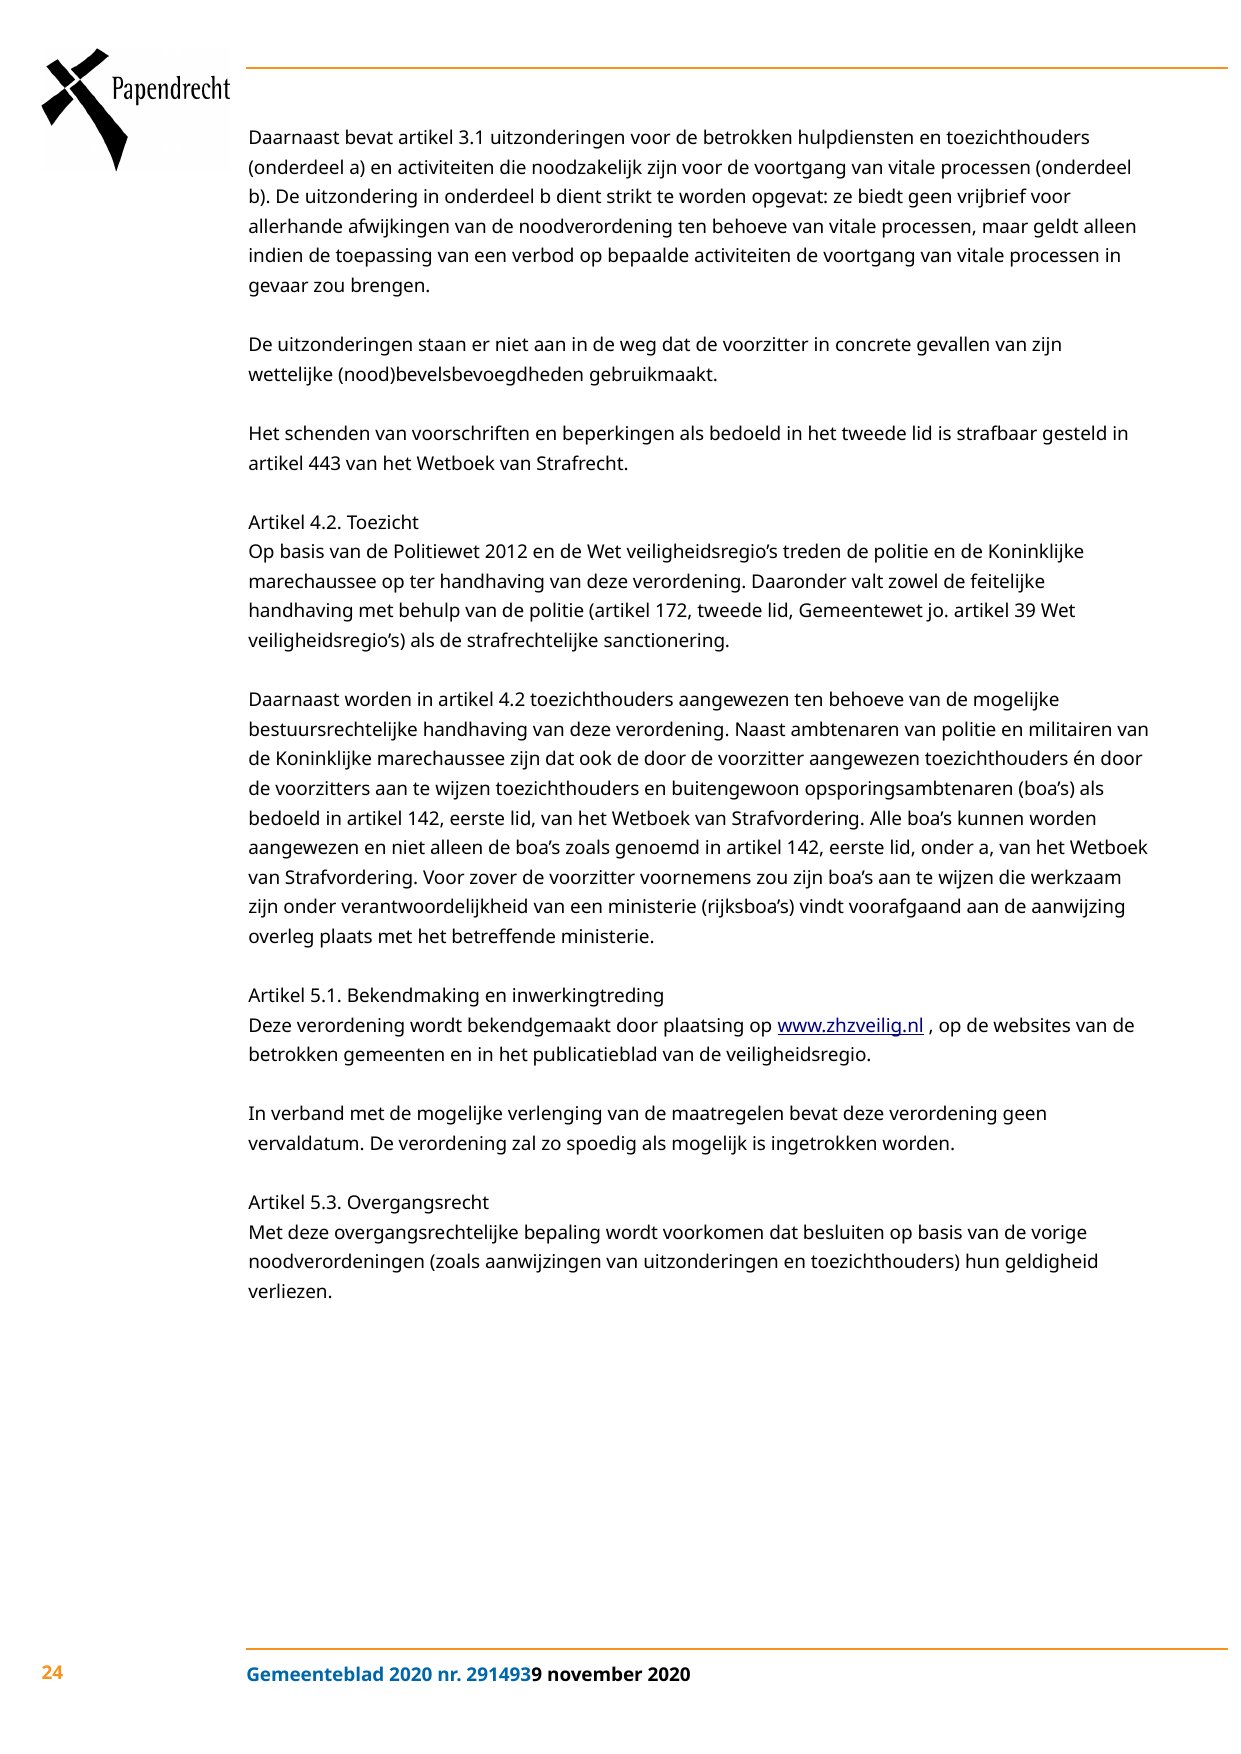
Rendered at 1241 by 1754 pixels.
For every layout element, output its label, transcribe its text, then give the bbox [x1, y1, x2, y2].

text Artikel 4.2. Toezicht [248, 509, 1152, 535]
text Artikel 5.1. Bekendmaking en inwerkingtreding [248, 982, 1152, 1008]
text Artikel 5.3. Overgangsrecht [248, 1189, 1152, 1215]
text De uitzonderingen staan er niet aan in de weg dat de voorzitter in concrete gevallen van zijn wettelijke (nood)bevelsbevoegdheden gebruikmaakt. [248, 331, 1152, 387]
picture [41, 47, 231, 172]
text Daarnaast worden in artikel 4.2 toezichthouders aangewezen ten behoeve van de mogelijke bestuursrechtelijke handhaving van deze verordening. Naast ambtenaren van politie en militairen van de Koninklijke marechaussee zijn dat ook de door de voorzitter aangewezen toezichthouders én door de voorzitters aan te wijzen toezichthouders en buitengewoon opsporingsambtenaren (boa’s) als bedoeld in artikel 142, eerste lid, van het Wetboek van Strafvordering. Alle boa’s kunnen worden aangewezen en niet alleen de boa’s zoals genoemd in artikel 142, eerste lid, onder a, van het Wetboek van Strafvordering. Voor zover de voorzitter voornemens zou zijn boa’s aan te wijzen die werkzaam zijn onder verantwoordelijkheid van een ministerie (rijksboa’s) vindt voorafgaand aan de aanwijzing overleg plaats met het betreffende ministerie. [248, 686, 1152, 949]
text Op basis van de Politiewet 2012 en de Wet veiligheidsregio’s treden de politie en de Koninklijke marechaussee op ter handhaving van deze verordening. Daaronder valt zowel de feitelijke handhaving met behulp van de politie (artikel 172, tweede lid, Gemeentewet jo. artikel 39 Wet veiligheidsregio’s) als de strafrechtelijke sanctionering. [248, 538, 1152, 653]
text Daarnaast bevat artikel 3.1 uitzonderingen voor de betrokken hulpdiensten en toezichthouders (onderdeel a) en activiteiten die noodzakelijk zijn voor de voortgang van vitale processen (onderdeel b). De uitzondering in onderdeel b dient strikt te worden opgevat: ze biedt geen vrijbrief voor allerhande afwijkingen van de noodverordening ten behoeve van vitale processen, maar geldt alleen indien de toepassing van een verbod op bepaalde activiteiten de voortgang van vitale processen in gevaar zou brengen. [248, 124, 1152, 298]
text Met deze overgangsrechtelijke bepaling wordt voorkomen dat besluiten op basis van de vorige noodverordeningen (zoals aanwijzingen van uitzonderingen en toezichthouders) hun geldigheid verliezen. [248, 1219, 1152, 1304]
text In verband met de mogelijke verlenging van de maatregelen bevat deze verordening geen vervaldatum. De verordening zal zo spoedig als mogelijk is ingetrokken worden. [248, 1101, 1152, 1156]
text Het schenden van voorschriften en beperkingen als bedoeld in het tweede lid is strafbaar gesteld in artikel 443 van het Wetboek van Strafrecht. [248, 420, 1152, 476]
text Deze verordening wordt bekendgemaakt door plaatsing op www.zhzveilig.nl , op de websites van de betrokken gemeenten en in het publicatieblad van de veiligheidsregio. [248, 1012, 1152, 1067]
